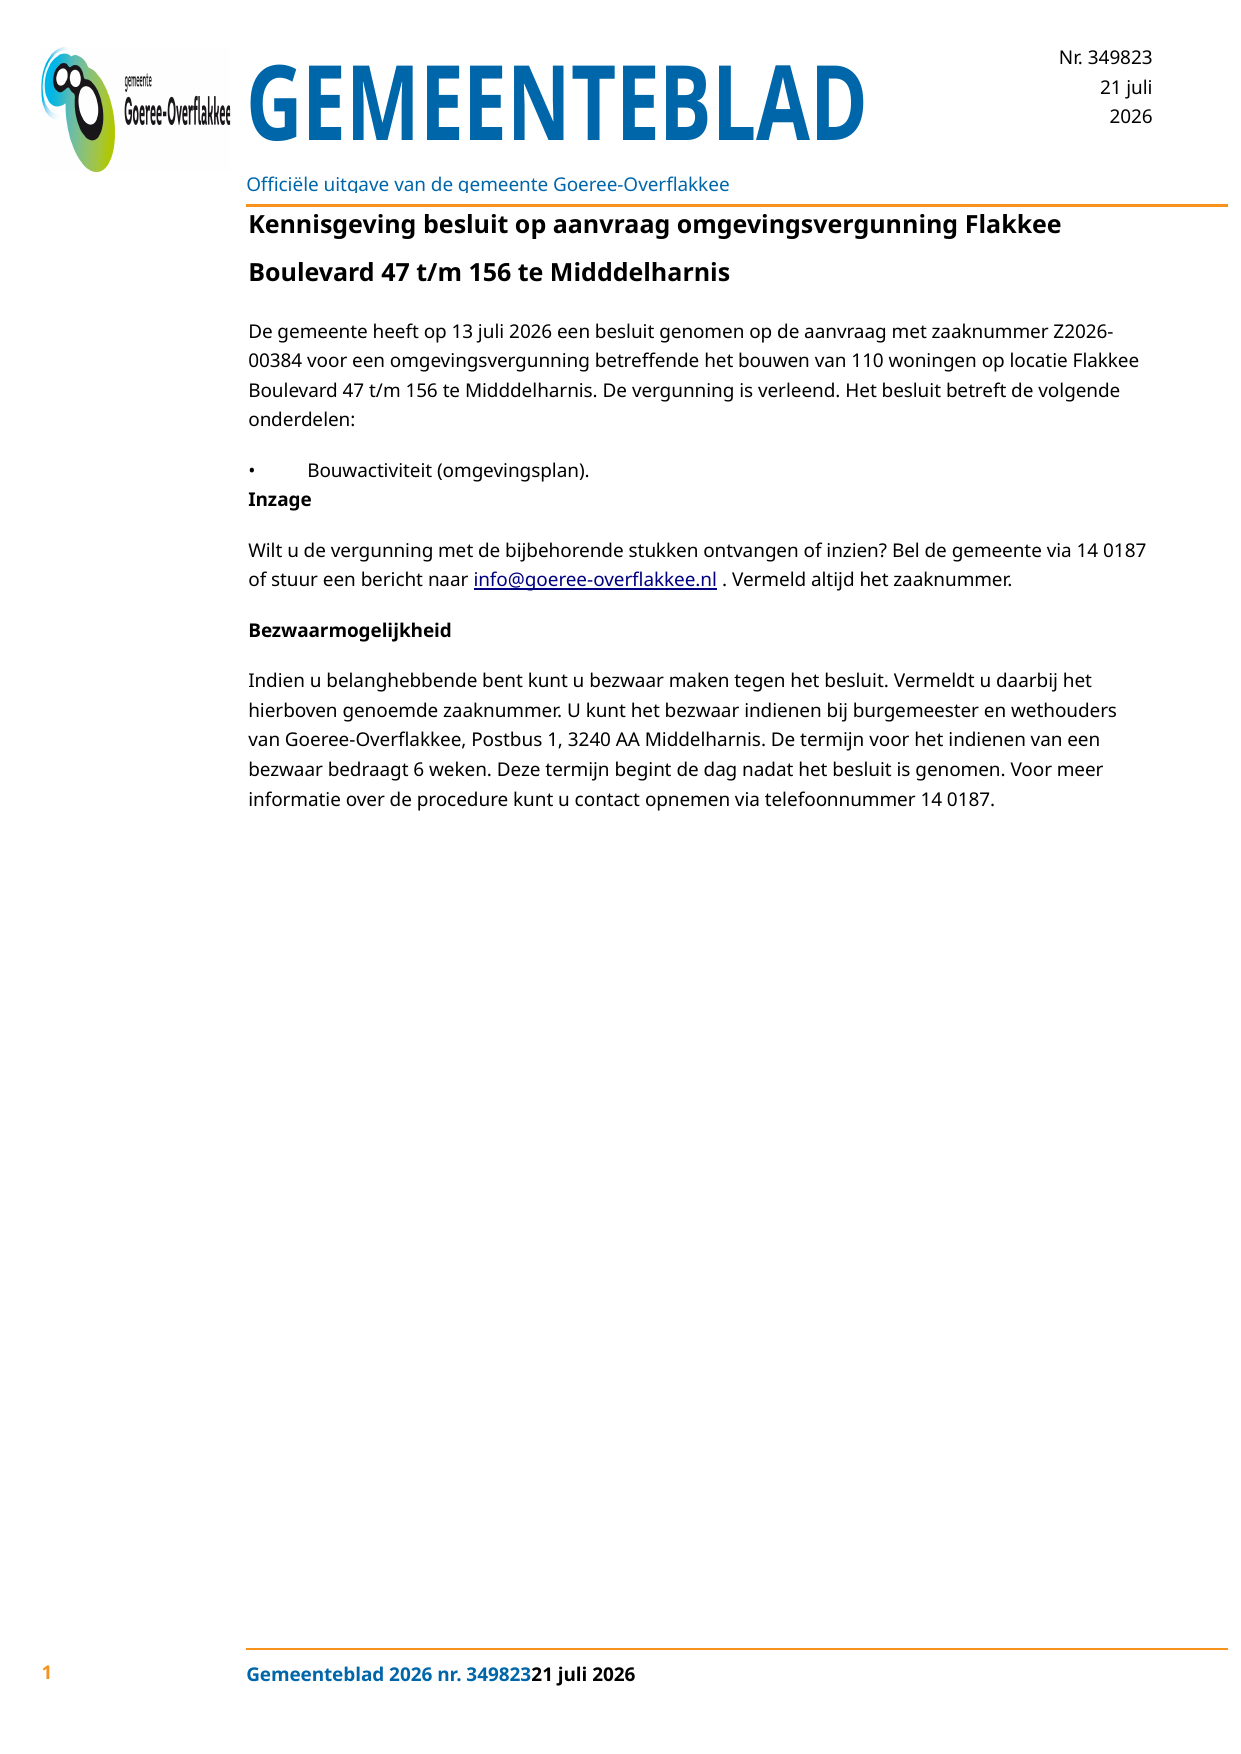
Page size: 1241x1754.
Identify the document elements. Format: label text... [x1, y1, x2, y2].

text De gemeente heeft op 13 juli 2026 een besluit genomen op de aanvraag met zaaknummer Z2026-00384 voor een omgevingsvergunning betreffende het bouwen van 110 woningen op locatie Flakkee Boulevard 47 t/m 156 te Midddelharnis. De vergunning is verleend. Het besluit betreft de volgende onderdelen: [248, 318, 1152, 432]
text Inzage [248, 487, 1152, 512]
text Kennisgeving besluit op aanvraag omgevingsvergunning Flakkee Boulevard 47 t/m 156 te Midddelharnis [248, 207, 1152, 288]
text Indien u belanghebbende bent kunt u bezwaar maken tegen het besluit. Vermeldt u daarbij het hierboven genoemde zaaknummer. U kunt het bezwaar indienen bij burgemeester en wethouders van Goeree-Overflakkee, Postbus 1, 3240 AA Middelharnis. De termijn voor het indienen van een bezwaar bedraagt 6 weken. Deze termijn begint de dag nadat het besluit is genomen. Voor meer informatie over de procedure kunt u contact opnemen via telefoonnummer 14 0187. [248, 667, 1152, 812]
picture [41, 47, 231, 172]
list Bouwactiviteit (omgevingsplan). [248, 457, 1152, 483]
text Bezwaarmogelijkheid [248, 617, 1152, 643]
text Wilt u de vergunning met de bijbehorende stukken ontvangen of inzien? Bel de gemeente via 14 0187 of stuur een bericht naar info@goeree-overflakkee.nl . Vermeld altijd het zaaknummer. [248, 537, 1152, 592]
